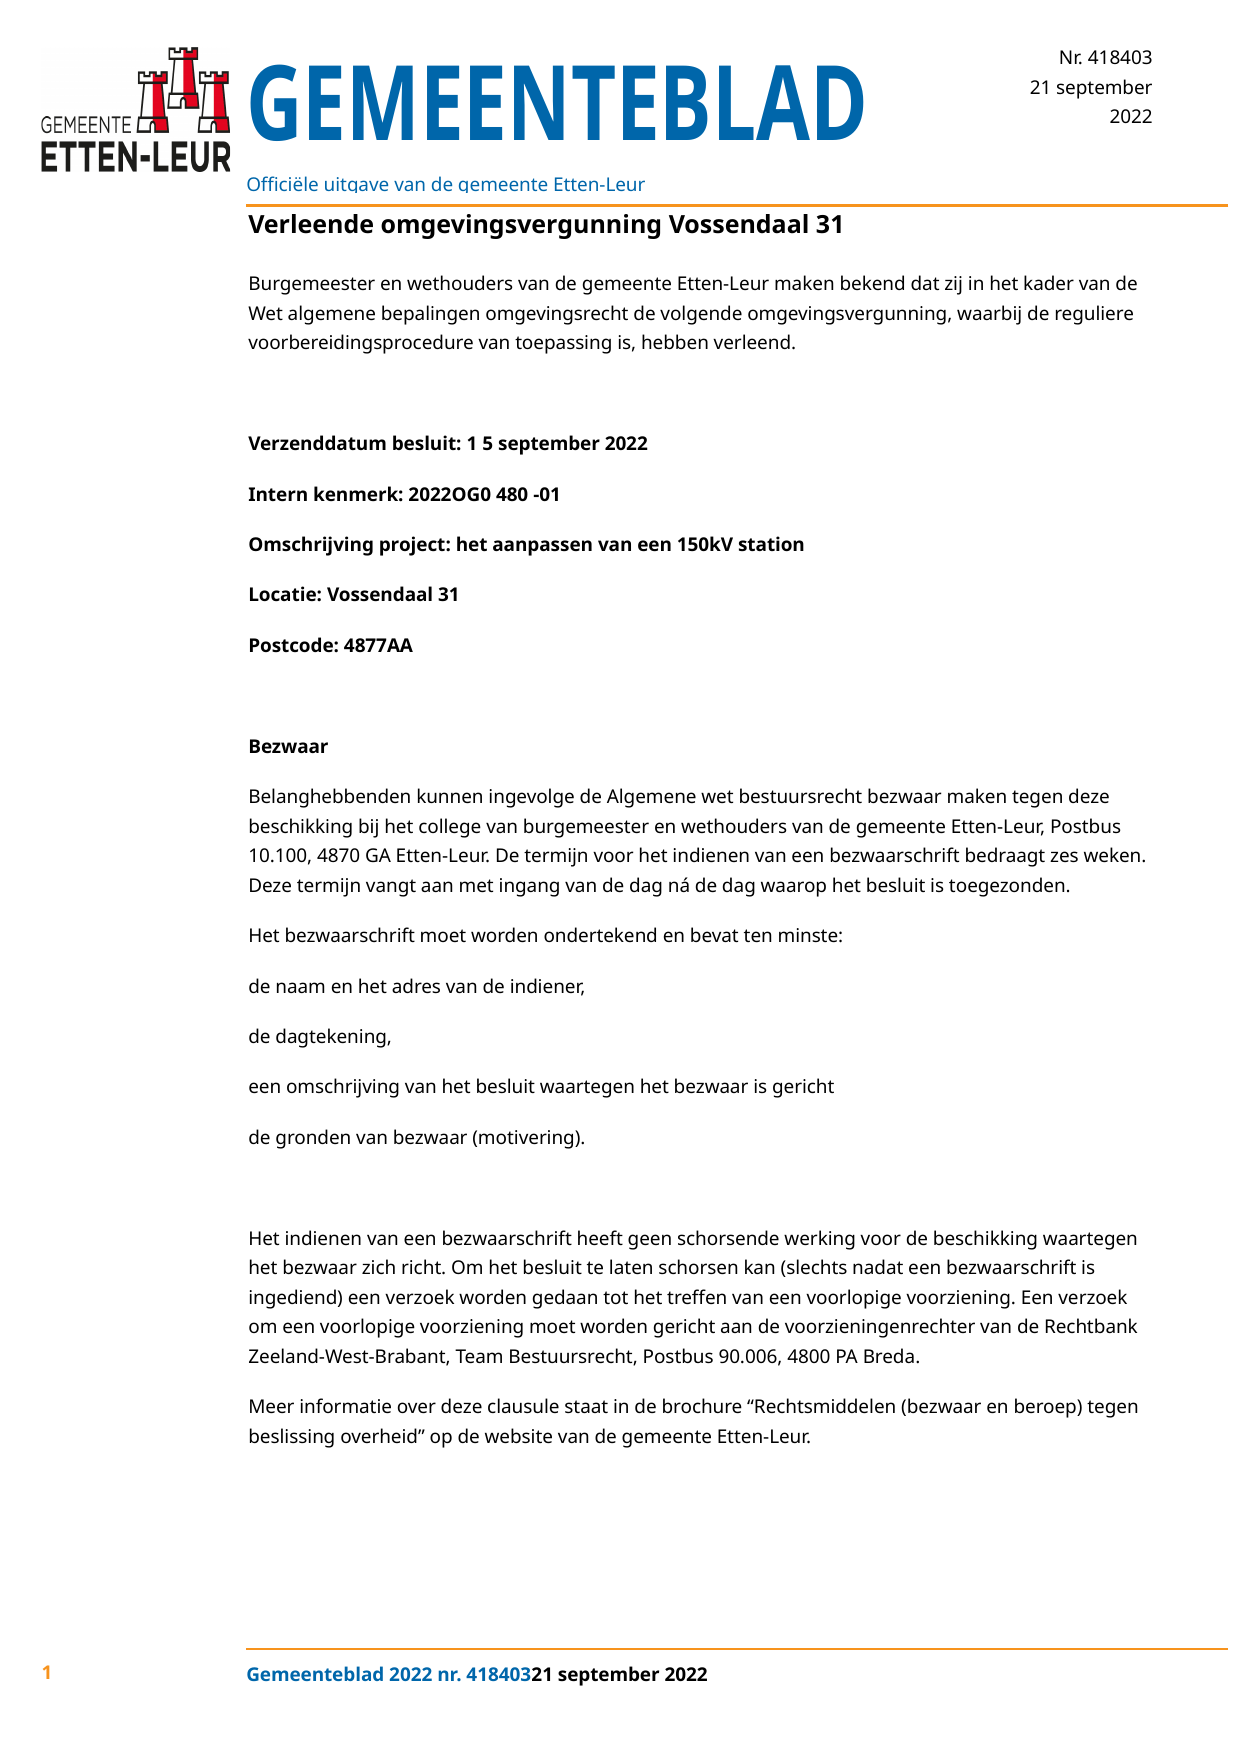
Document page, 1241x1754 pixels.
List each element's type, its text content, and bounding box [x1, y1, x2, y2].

text Postcode: 4877AA [248, 632, 1152, 658]
text Meer informatie over deze clausule staat in de brochure “Rechtsmiddelen (bezwaar en beroep) tegen beslissing overheid” op de website van de gemeente Etten-Leur. [248, 1394, 1152, 1449]
text Verleende omgevingsvergunning Vossendaal 31 [248, 207, 1152, 241]
text Intern kenmerk: 2022OG0 480 -01 [248, 481, 1152, 506]
text Bezwaar [248, 733, 1152, 758]
text Het indienen van een bezwaarschrift heeft geen schorsende werking voor de beschikking waartegen het bezwaar zich richt. Om het besluit te laten schorsen kan (slechts nadat een bezwaarschrift is ingediend) een verzoek worden gedaan tot het treffen van een voorlopige voorziening. Een verzoek om een voorlopige voorziening moet worden gericht aan de voorzieningenrechter van de Rechtbank Zeeland-West-Brabant, Team Bestuursrecht, Postbus 90.006, 4800 PA Breda. [248, 1225, 1152, 1369]
text Omschrijving project: het aanpassen van een 150kV station [248, 531, 1152, 557]
text de naam en het adres van de indiener, [248, 973, 1152, 998]
text de dagtekening, [248, 1023, 1152, 1049]
text Het bezwaarschrift moet worden ondertekend en bevat ten minste: [248, 922, 1152, 948]
text de gronden van bezwaar (motivering). [248, 1124, 1152, 1150]
text een omschrijving van het besluit waartegen het bezwaar is gericht [248, 1074, 1152, 1099]
text Locatie: Vossendaal 31 [248, 582, 1152, 607]
text Burgemeester en wethouders van de gemeente Etten-Leur maken bekend dat zij in het kader van de Wet algemene bepalingen omgevingsrecht de volgende omgevingsvergunning, waarbij de reguliere voorbereidingsprocedure van toepassing is, hebben verleend. [248, 270, 1152, 355]
text Belanghebbenden kunnen ingevolge de Algemene wet bestuursrecht bezwaar maken tegen deze beschikking bij het college van burgemeester en wethouders van de gemeente Etten-Leur, Postbus 10.100, 4870 GA Etten-Leur. De termijn voor het indienen van een bezwaarschrift bedraagt zes weken. Deze termijn vangt aan met ingang van de dag ná de dag waarop het besluit is toegezonden. [248, 783, 1152, 898]
text Verzenddatum besluit: 1 5 september 2022 [248, 430, 1152, 456]
picture [41, 47, 231, 172]
